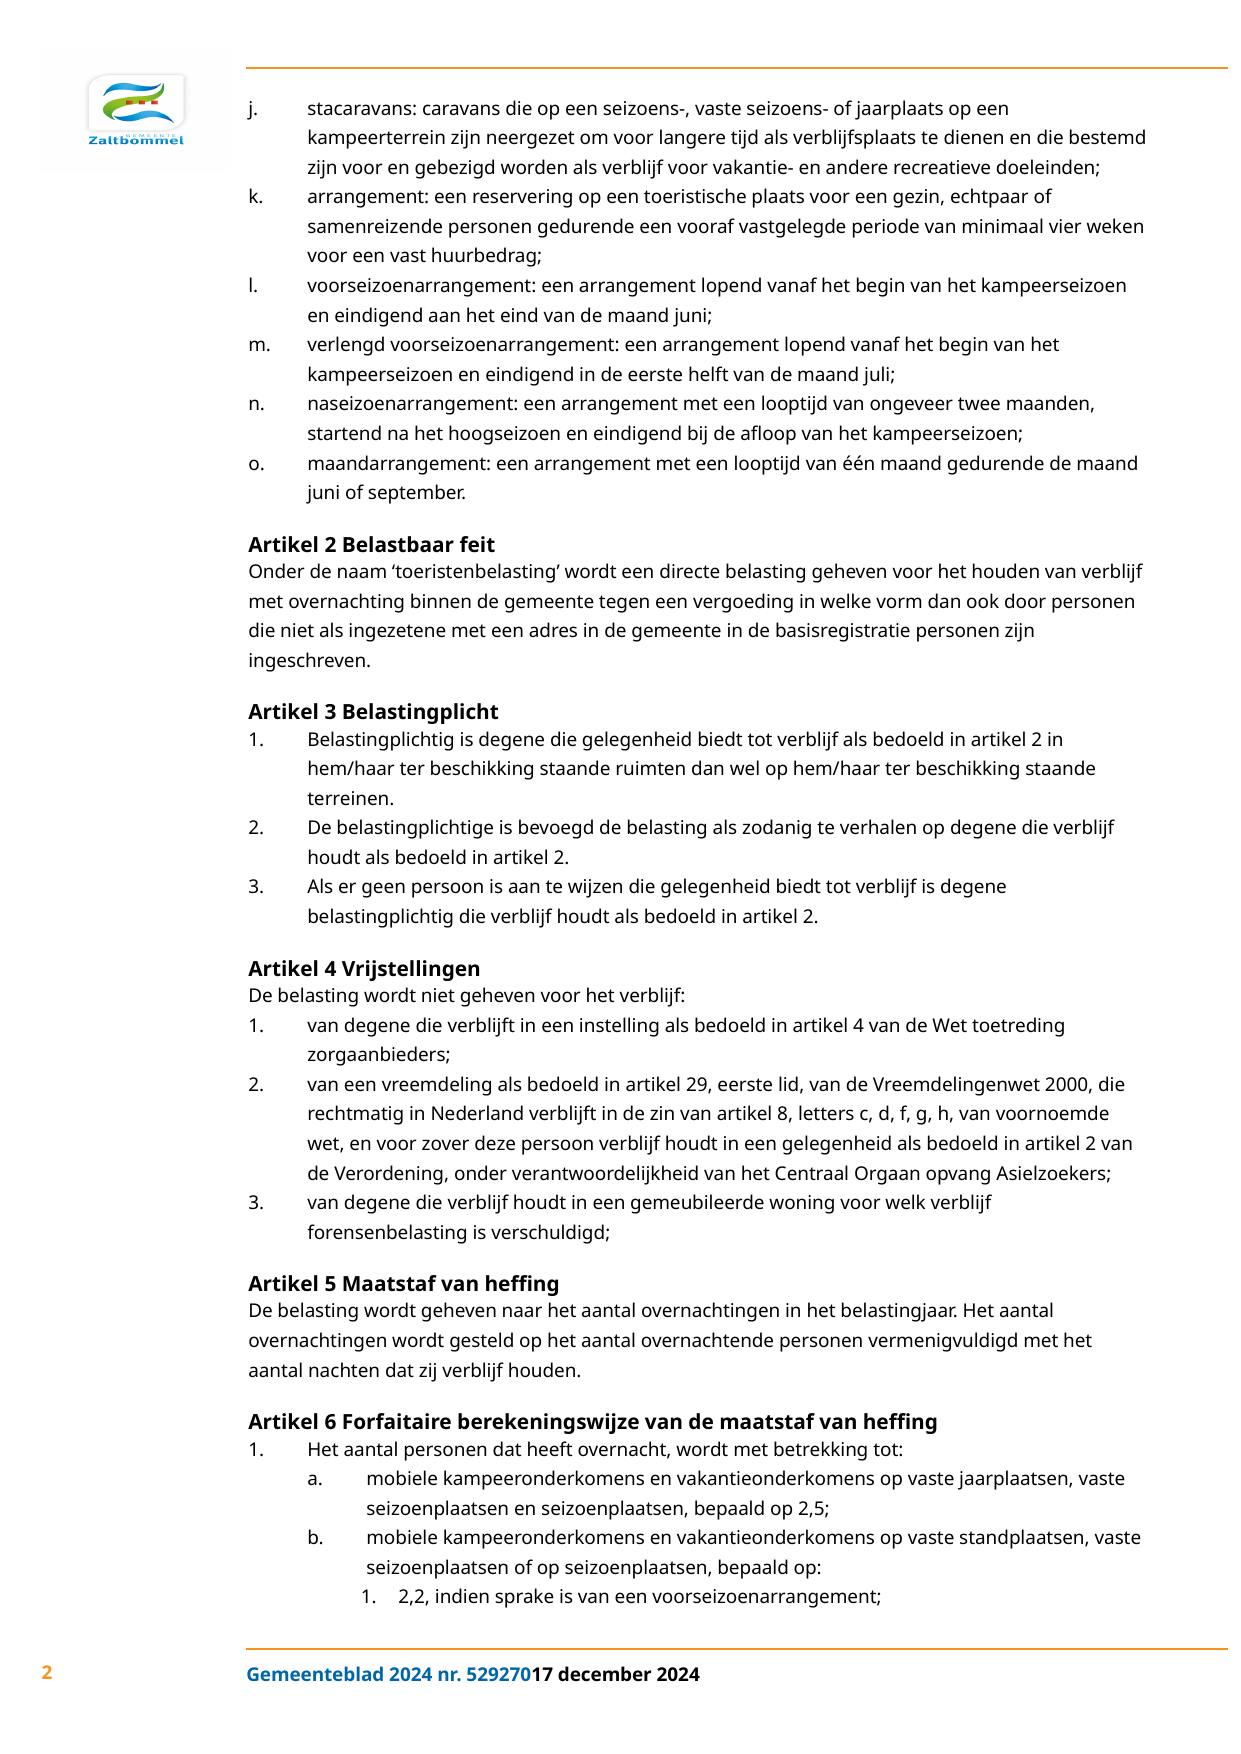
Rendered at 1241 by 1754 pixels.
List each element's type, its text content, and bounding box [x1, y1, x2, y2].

list van degene die verblijf houdt in een gemeubileerde woning voor welk verblijf forensenbelasting is verschuldigd; [248, 1189, 1152, 1244]
list De belastingplichtige is bevoegd de belasting als zodanig te verhalen op degene die verblijf houdt als bedoeld in artikel 2. [248, 814, 1152, 870]
text Onder de naam ‘toeristenbelasting’ wordt een directe belasting geheven voor het houden van verblijf met overnachting binnen de gemeente tegen een vergoeding in welke vorm dan ook door personen die niet als ingezetene met een adres in de gemeente in de basisregistratie personen zijn ingeschreven. [248, 558, 1152, 673]
text Artikel 4 Vrijstellingen [248, 954, 1152, 982]
list Het aantal personen dat heeft overnacht, wordt met betrekking tot: [248, 1436, 1152, 1461]
list Belastingplichtig is degene die gelegenheid biedt tot verblijf als bedoeld in artikel 2 in hem/haar ter beschikking staande ruimten dan wel op hem/haar ter beschikking staande terreinen. [248, 726, 1152, 811]
list arrangement: een reservering op een toeristische plaats voor een gezin, echtpaar of samenreizende personen gedurende een vooraf vastgelegde periode van minimaal vier weken voor een vast huurbedrag; [248, 183, 1152, 268]
list stacaravans: caravans die op een seizoens-, vaste seizoens- of jaarplaats op een kampeerterrein zijn neergezet om voor langere tijd als verblijfsplaats te dienen en die bestemd zijn voor en gebezigd worden als verblijf voor vakantie- en andere recreatieve doeleinden; [248, 95, 1152, 180]
list 2,2, indien sprake is van een voorseizoenarrangement; [361, 1584, 1152, 1609]
list mobiele kampeeronderkomens en vakantieonderkomens op vaste standplaatsen, vaste seizoenplaatsen of op seizoenplaatsen, bepaald op: [307, 1524, 1152, 1580]
list van degene die verblijft in een instelling als bedoeld in artikel 4 van de Wet toetreding zorgaanbieders; [248, 1012, 1152, 1067]
list Als er geen persoon is aan te wijzen die gelegenheid biedt tot verblijf is degene belastingplichtig die verblijf houdt als bedoeld in artikel 2. [248, 874, 1152, 929]
list mobiele kampeeronderkomens en vakantieonderkomens op vaste jaarplaatsen, vaste seizoenplaatsen en seizoenplaatsen, bepaald op 2,5; [307, 1465, 1152, 1521]
list voorseizoenarrangement: een arrangement lopend vanaf het begin van het kampeerseizoen en eindigend aan het eind van de maand juni; [248, 272, 1152, 328]
text Artikel 3 Belastingplicht [248, 697, 1152, 726]
list naseizoenarrangement: een arrangement met een looptijd van ongeveer twee maanden, startend na het hoogseizoen en eindigend bij de afloop van het kampeerseizoen; [248, 391, 1152, 446]
list verlengd voorseizoenarrangement: een arrangement lopend vanaf het begin van het kampeerseizoen en eindigend in de eerste helft van de maand juli; [248, 331, 1152, 387]
text De belasting wordt geheven naar het aantal overnachtingen in het belastingjaar. Het aantal overnachtingen wordt gesteld op het aantal overnachtende personen vermenigvuldigd met het aantal nachten dat zij verblijf houden. [248, 1298, 1152, 1383]
list van een vreemdeling als bedoeld in artikel 29, eerste lid, van de Vreemdelingenwet 2000, die rechtmatig in Nederland verblijft in de zin van artikel 8, letters c, d, f, g, h, van voornoemde wet, en voor zover deze persoon verblijf houdt in een gelegenheid als bedoeld in artikel 2 van de Verordening, onder verantwoordelijkheid van het Centraal Orgaan opvang Asielzoekers; [248, 1071, 1152, 1185]
list maandarrangement: een arrangement met een looptijd van één maand gedurende de maand juni of september. [248, 450, 1152, 505]
text Artikel 2 Belastbaar feit [248, 530, 1152, 558]
text Artikel 5 Maatstaf van heffing [248, 1269, 1152, 1298]
picture [41, 47, 231, 172]
text De belasting wordt niet geheven voor het verblijf: [248, 982, 1152, 1008]
text Artikel 6 Forfaitaire berekeningswijze van de maatstaf van heffing [248, 1407, 1152, 1436]
